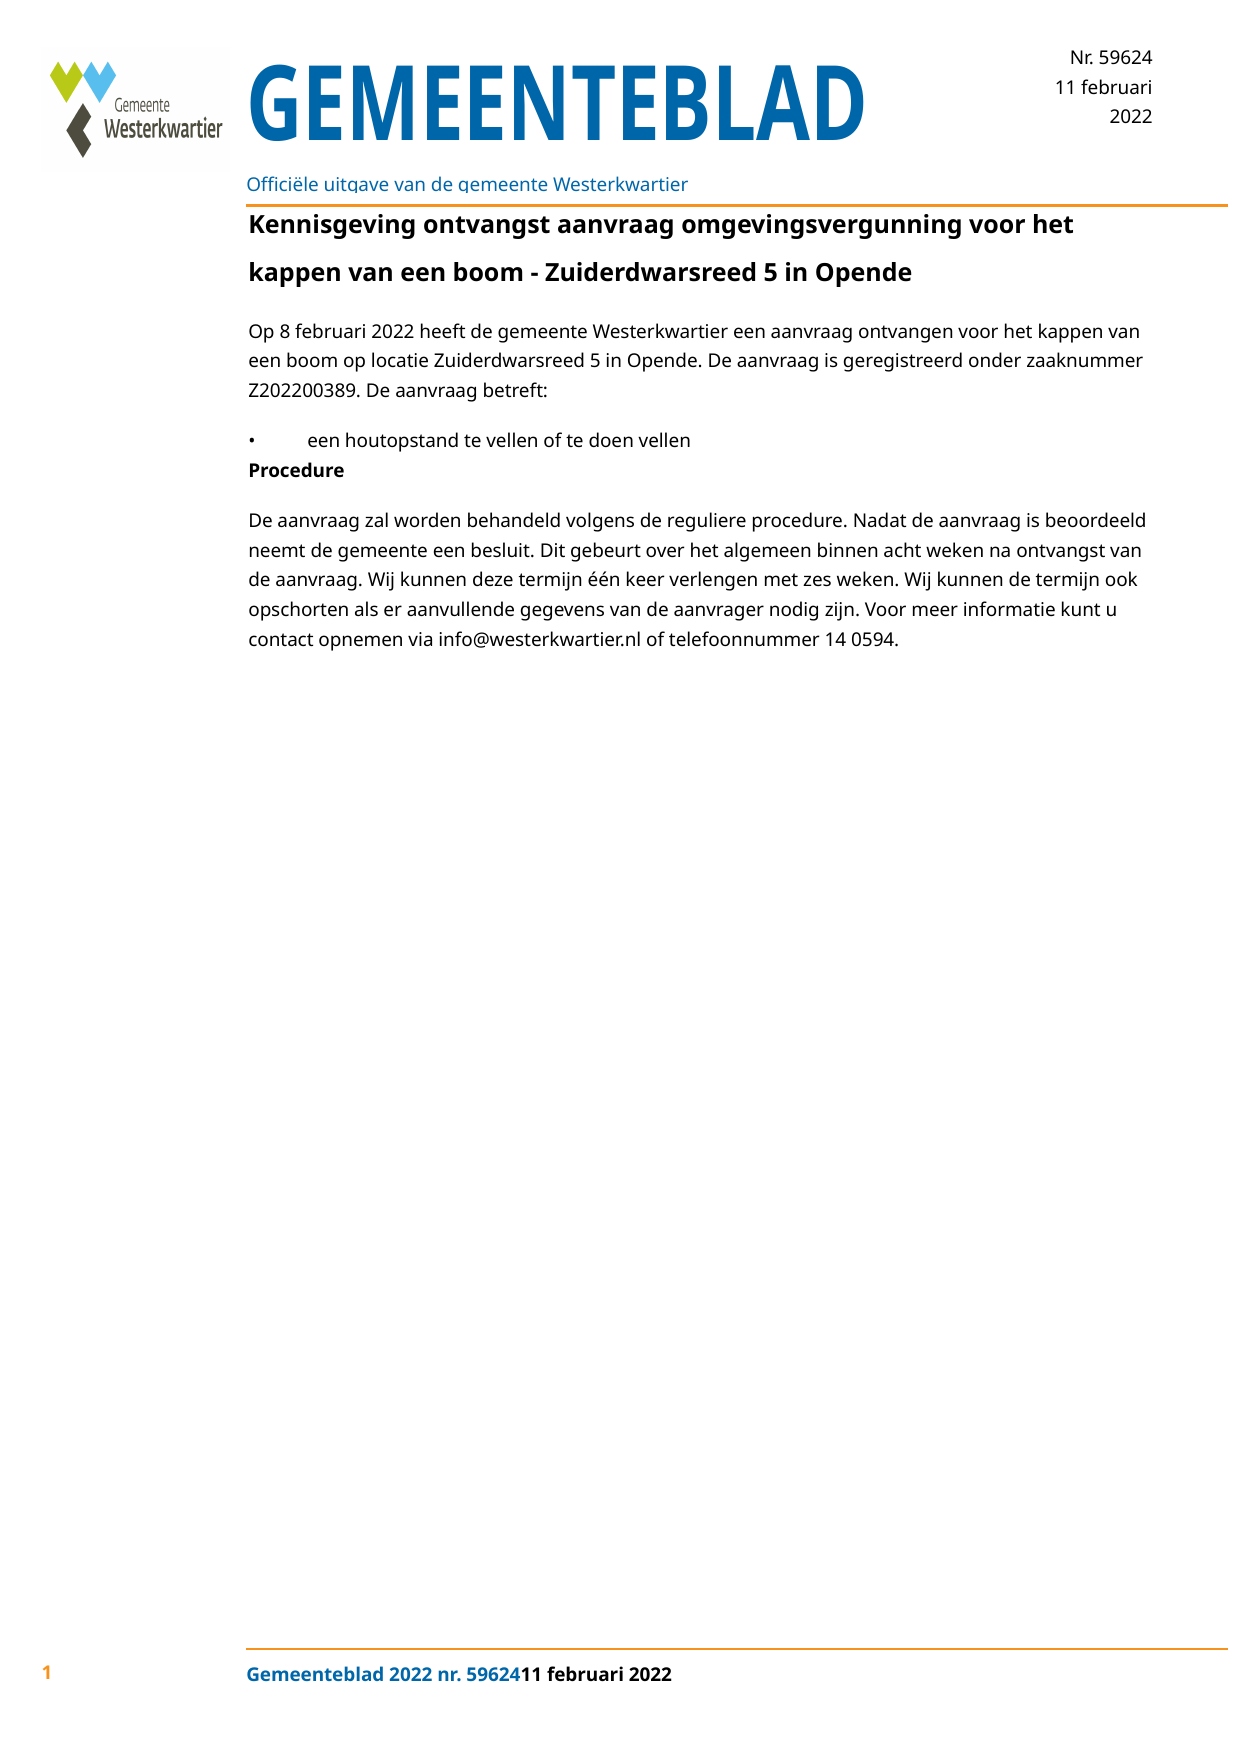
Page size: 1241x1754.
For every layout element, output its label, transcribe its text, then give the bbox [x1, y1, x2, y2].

picture [41, 47, 231, 172]
text Op 8 februari 2022 heeft de gemeente Westerkwartier een aanvraag ontvangen voor het kappen van een boom op locatie Zuiderdwarsreed 5 in Opende. De aanvraag is geregistreerd onder zaaknummer Z202200389. De aanvraag betreft: [248, 318, 1152, 403]
text Procedure [248, 457, 1152, 483]
list een houtopstand te vellen of te doen vellen [248, 427, 1152, 453]
text De aanvraag zal worden behandeld volgens de reguliere procedure. Nadat de aanvraag is beoordeeld neemt de gemeente een besluit. Dit gebeurt over het algemeen binnen acht weken na ontvangst van de aanvraag. Wij kunnen deze termijn één keer verlengen met zes weken. Wij kunnen de termijn ook opschorten als er aanvullende gegevens van de aanvrager nodig zijn. Voor meer informatie kunt u contact opnemen via info@westerkwartier.nl of telefoonnummer 14 0594. [248, 507, 1152, 652]
text Kennisgeving ontvangst aanvraag omgevingsvergunning voor het kappen van een boom - Zuiderdwarsreed 5 in Opende [248, 207, 1152, 288]
